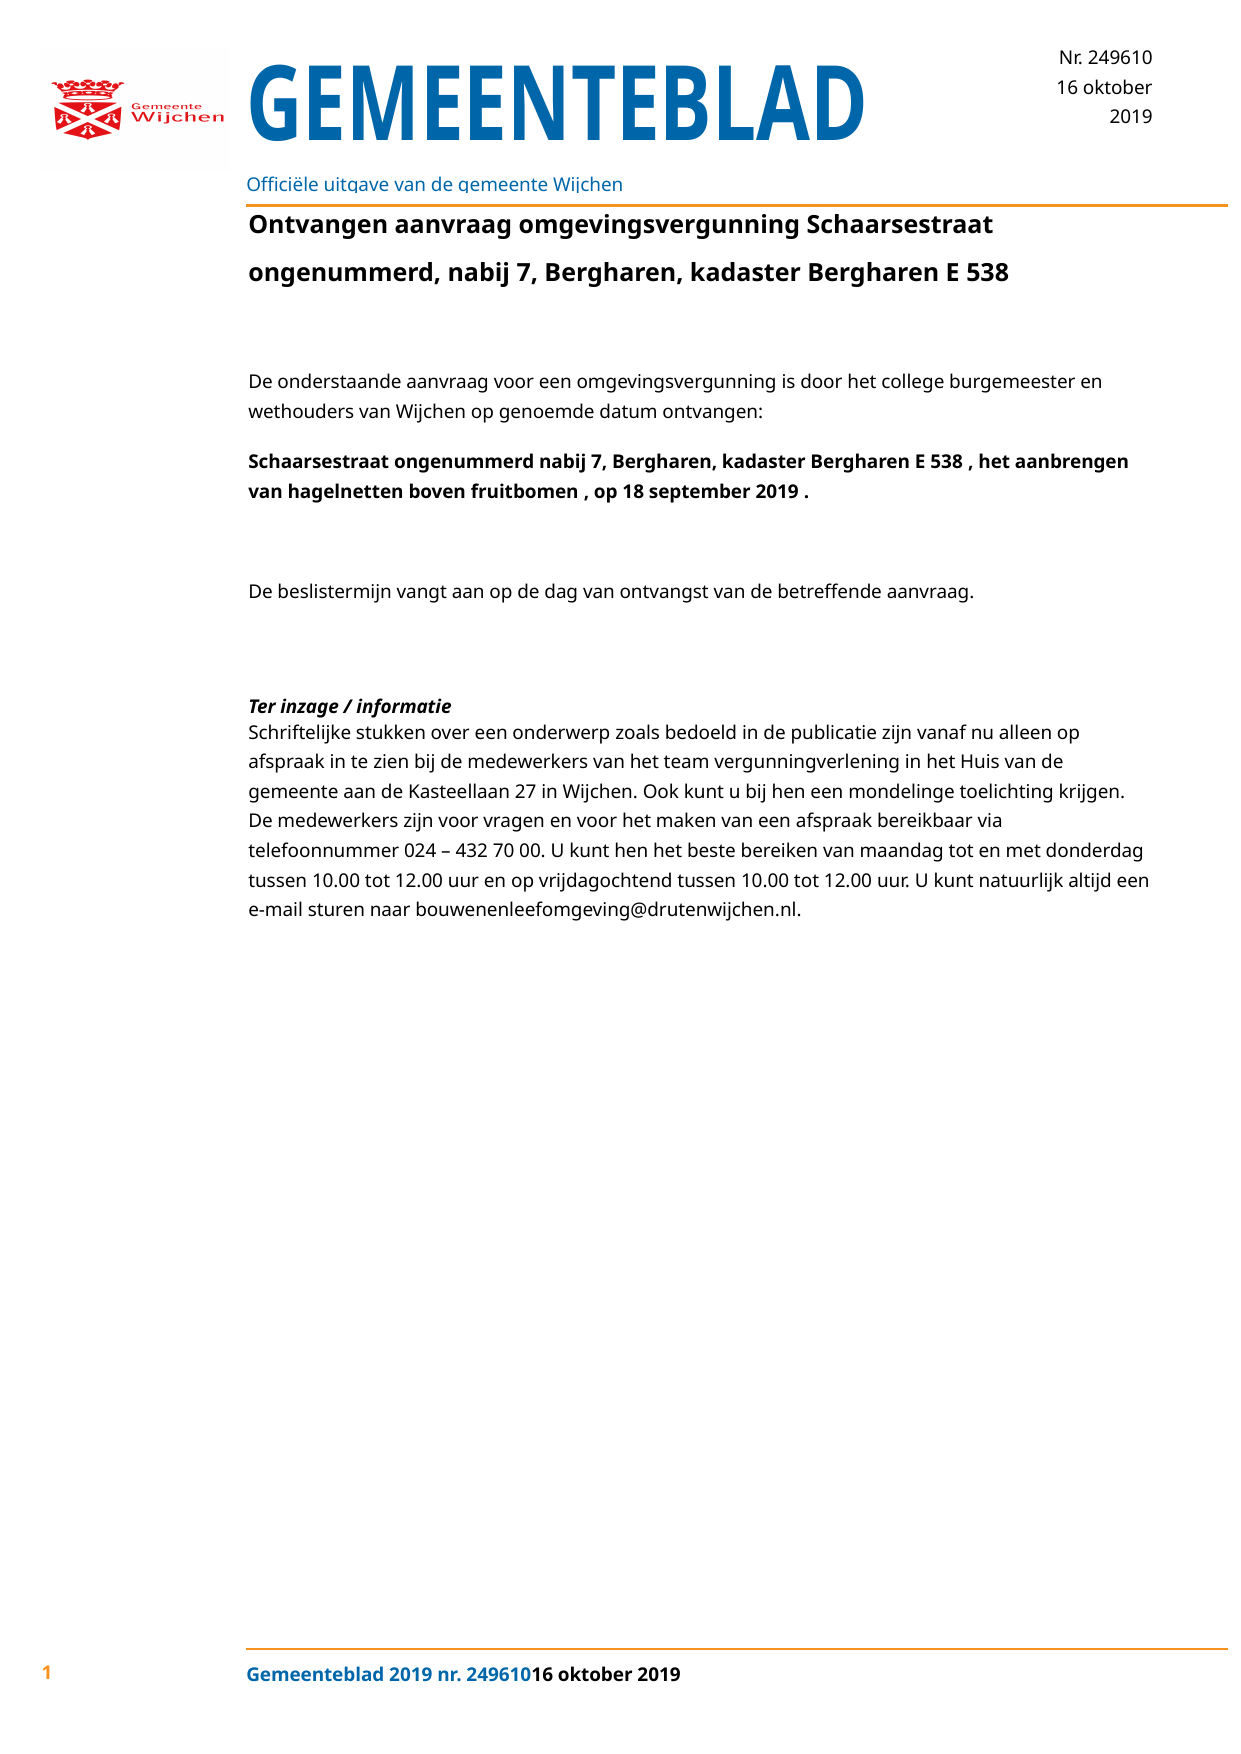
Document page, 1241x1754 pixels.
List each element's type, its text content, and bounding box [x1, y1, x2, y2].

text Schaarsestraat ongenummerd nabij 7, Bergharen, kadaster Bergharen E 538 , het aanbrengen van hagelnetten boven fruitbomen , op 18 september 2019 . [248, 448, 1152, 504]
picture [41, 47, 231, 172]
text De beslistermijn vangt aan op de dag van ontvangst van de betreffende aanvraag. [248, 579, 1152, 604]
text Ontvangen aanvraag omgevingsvergunning Schaarsestraat ongenummerd, nabij 7, Bergharen, kadaster Bergharen E 538 [248, 207, 1152, 288]
text De onderstaande aanvraag voor een omgevingsvergunning is door het college burgemeester en wethouders van Wijchen op genoemde datum ontvangen: [248, 368, 1152, 424]
text Schriftelijke stukken over een onderwerp zoals bedoeld in de publicatie zijn vanaf nu alleen op afspraak in te zien bij de medewerkers van het team vergunningverlening in het Huis van de gemeente aan de Kasteellaan 27 in Wijchen. Ook kunt u bij hen een mondelinge toelichting krijgen. De medewerkers zijn voor vragen en voor het maken van een afspraak bereikbaar via telefoonnummer 024 – 432 70 00. U kunt hen het beste bereiken van maandag tot en met donderdag tussen 10.00 tot 12.00 uur en op vrijdagochtend tussen 10.00 tot 12.00 uur. U kunt natuurlijk altijd een e-mail sturen naar bouwenenleefomgeving@drutenwijchen.nl. [248, 719, 1152, 922]
text Ter inzage / informatie [248, 693, 1152, 719]
